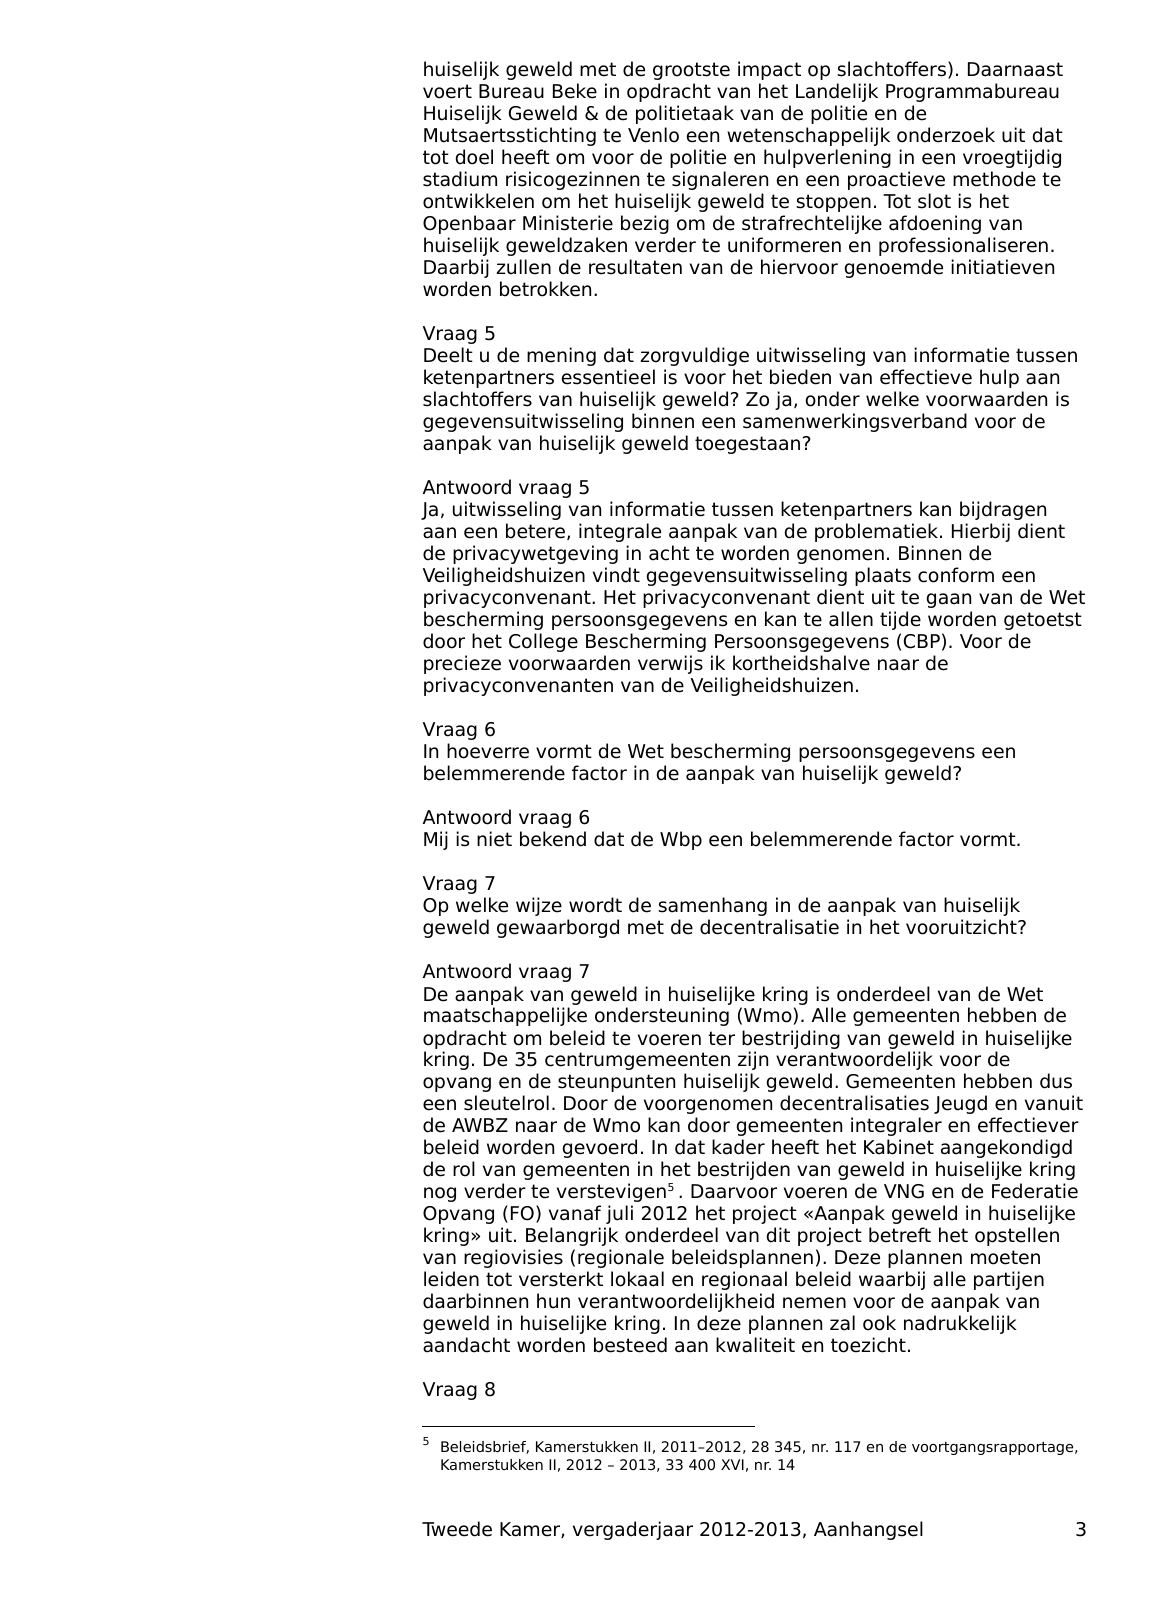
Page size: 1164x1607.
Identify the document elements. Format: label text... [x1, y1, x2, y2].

text Op welke wijze wordt de samenhang in de aanpak van huiselijk geweld gewaarborgd met de decentralisatie in het vooruitzicht? [422, 895, 1087, 939]
text Vraag 8 [422, 1379, 1087, 1401]
text Vraag 6 [422, 719, 1087, 741]
text Antwoord vraag 5 [422, 477, 1087, 499]
text Antwoord vraag 7 [422, 961, 1087, 983]
text Vraag 7 [422, 873, 1087, 895]
text De aanpak van geweld in huiselijke kring is onderdeel van de Wet maatschappelijke ondersteuning (Wmo). Alle gemeenten hebben de opdracht om beleid te voeren ter bestrijding van geweld in huiselijke kring. De 35 centrumgemeenten zijn verantwoordelijk voor de opvang en de steunpunten huiselijk geweld. Gemeenten hebben dus een sleutelrol. Door de voorgenomen decentralisaties Jeugd en vanuit de AWBZ naar de Wmo kan door gemeenten integraler en effectiever beleid worden gevoerd. In dat kader heeft het Kabinet aangekondigd de rol van gemeenten in het bestrijden van geweld in huiselijke kring nog verder te verstevigen. Daarvoor voeren de VNG en de Federatie Opvang (FO) vanaf juli 2012 het project «Aanpak geweld in huiselijke kring» uit. Belangrijk onderdeel van dit project betreft het opstellen van regiovisies (regionale beleidsplannen). Deze plannen moeten leiden tot versterkt lokaal en regionaal beleid waarbij alle partijen daarbinnen hun verantwoordelijkheid nemen voor de aanpak van geweld in huiselijke kring. In deze plannen zal ook nadrukkelijk aandacht worden besteed aan kwaliteit en toezicht. [422, 983, 1087, 1357]
text Antwoord vraag 6 [422, 807, 1087, 829]
text In hoeverre vormt de Wet bescherming persoonsgegevens een belemmerende factor in de aanpak van huiselijk geweld? [422, 741, 1087, 785]
text huiselijk geweld met de grootste impact op slachtoffers). Daarnaast voert Bureau Beke in opdracht van het Landelijk Programmabureau Huiselijk Geweld & de politietaak van de politie en de Mutsaertsstichting te Venlo een wetenschappelijk onderzoek uit dat tot doel heeft om voor de politie en hulpverlening in een vroegtijdig stadium risicogezinnen te signaleren en een proactieve methode te ontwikkelen om het huiselijk geweld te stoppen. Tot slot is het Openbaar Ministerie bezig om de strafrechtelijke afdoening van huiselijk geweldzaken verder te uniformeren en professionaliseren. Daarbij zullen de resultaten van de hiervoor genoemde initiatieven worden betrokken. [422, 59, 1087, 301]
text Ja, uitwisseling van informatie tussen ketenpartners kan bijdragen aan een betere, integrale aanpak van de problematiek. Hierbij dient de privacywetgeving in acht te worden genomen. Binnen de Veiligheidshuizen vindt gegevensuitwisseling plaats conform een privacyconvenant. Het privacyconvenant dient uit te gaan van de Wet bescherming persoonsgegevens en kan te allen tijde worden getoetst door het College Bescherming Persoonsgegevens (CBP). Voor de precieze voorwaarden verwijs ik kortheidshalve naar de privacyconvenanten van de Veiligheidshuizen. [422, 499, 1087, 697]
text Vraag 5 [422, 323, 1087, 345]
text Deelt u de mening dat zorgvuldige uitwisseling van informatie tussen ketenpartners essentieel is voor het bieden van effectieve hulp aan slachtoffers van huiselijk geweld? Zo ja, onder welke voorwaarden is gegevensuitwisseling binnen een samenwerkingsverband voor de aanpak van huiselijk geweld toegestaan? [422, 345, 1087, 455]
text Mij is niet bekend dat de Wbp een belemmerende factor vormt. [422, 829, 1087, 851]
text Beleidsbrief, Kamerstukken II, 2011–2012, 28 345, nr. 117 en de voortgangsrapportage, Kamerstukken II, 2012 – 2013, 33 400 XVI, nr. 14 [422, 1435, 1087, 1474]
